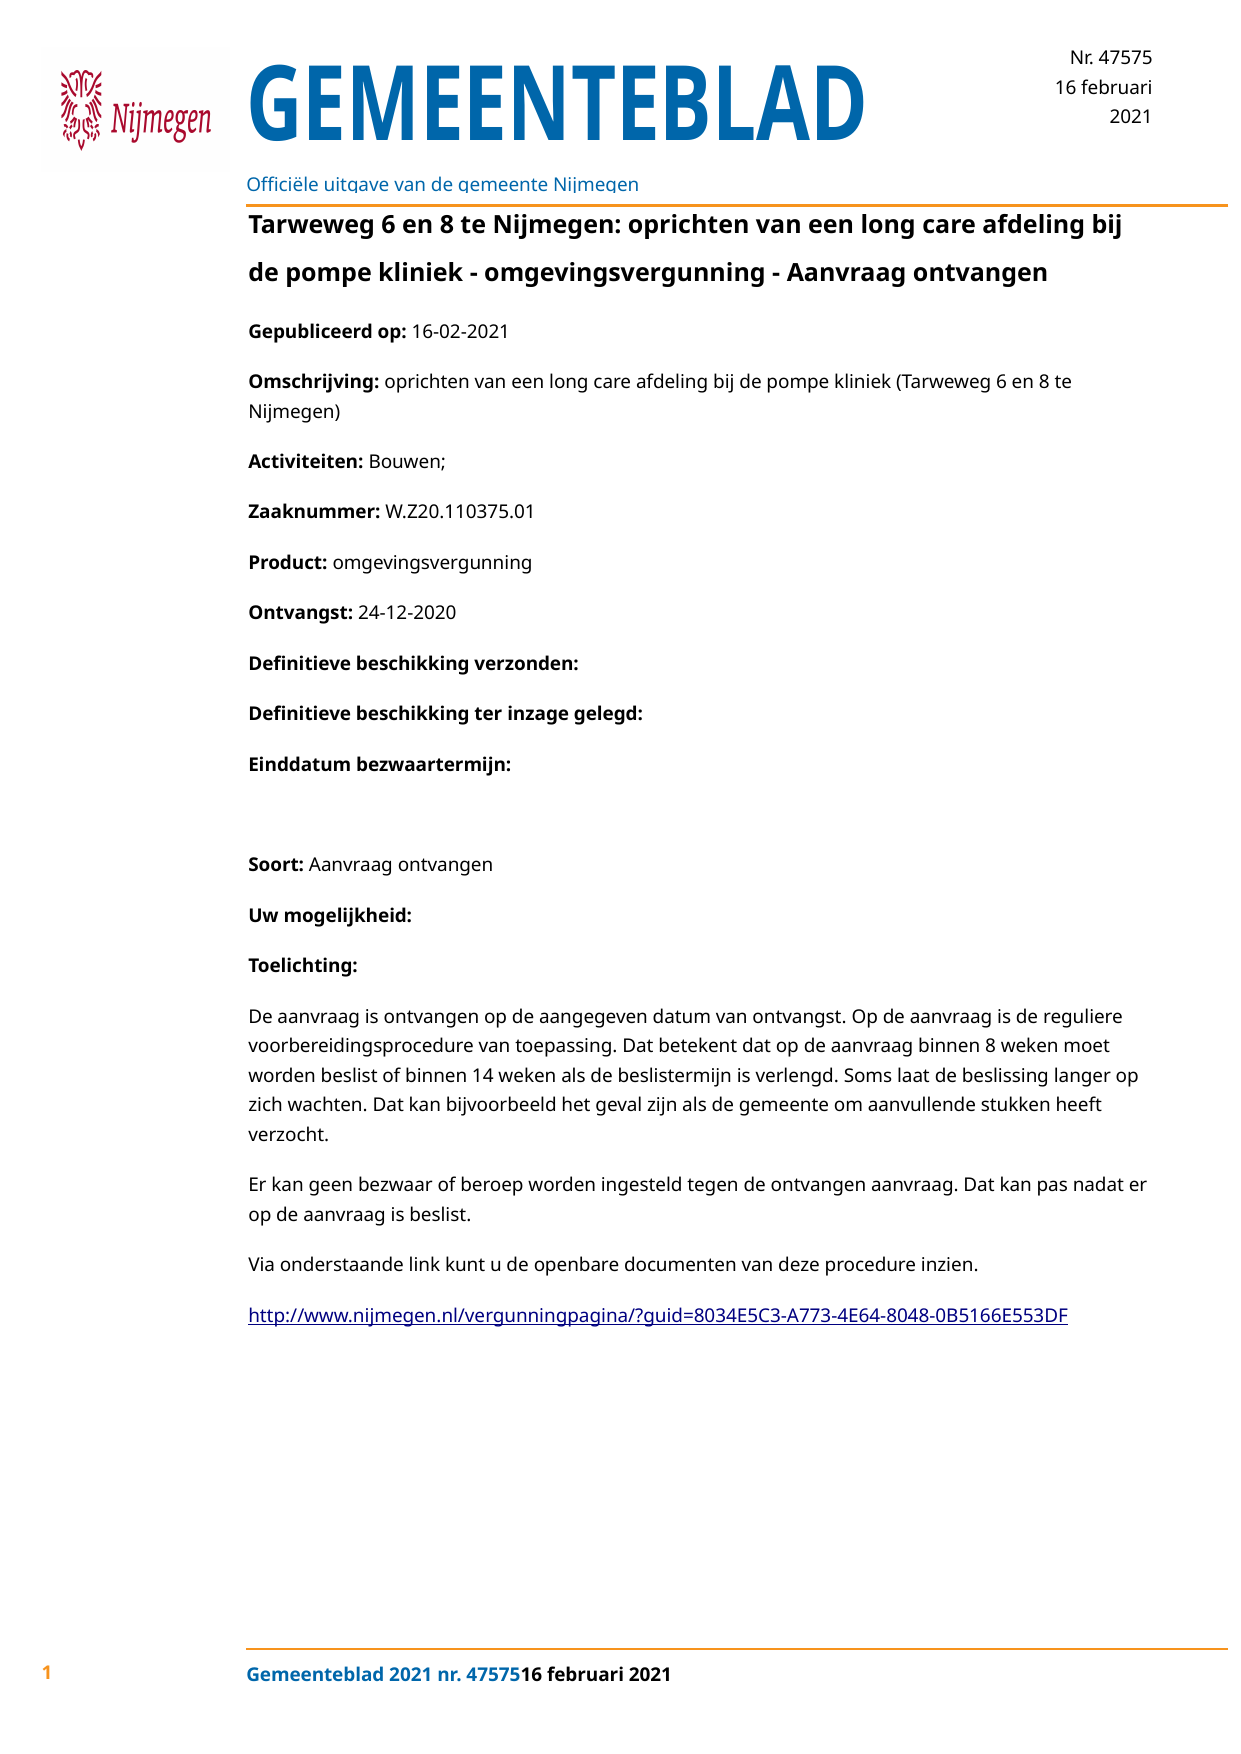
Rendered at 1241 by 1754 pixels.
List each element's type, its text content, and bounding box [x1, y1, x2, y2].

text Via onderstaande link kunt u de openbare documenten van deze procedure inzien. [248, 1252, 1152, 1277]
text Definitieve beschikking ter inzage gelegd: [248, 700, 1152, 726]
text Einddatum bezwaartermijn: [248, 751, 1152, 777]
text Definitieve beschikking verzonden: [248, 650, 1152, 676]
text Soort: Aanvraag ontvangen [248, 852, 1152, 877]
text http://www.nijmegen.nl/vergunningpagina/?guid=8034E5C3-A773-4E64-8048-0B5166E553DF [248, 1302, 1152, 1328]
text Ontvangst: 24-12-2020 [248, 599, 1152, 625]
text Zaaknummer: W.Z20.110375.01 [248, 499, 1152, 524]
text Gepubliceerd op: 16-02-2021 [248, 318, 1152, 344]
text Activiteiten: Bouwen; [248, 448, 1152, 474]
text De aanvraag is ontvangen op de aangegeven datum van ontvangst. Op de aanvraag is de reguliere voorbereidingsprocedure van toepassing. Dat betekent dat op de aanvraag binnen 8 weken moet worden beslist of binnen 14 weken als de beslistermijn is verlengd. Soms laat de beslissing langer op zich wachten. Dat kan bijvoorbeeld het geval zijn als de gemeente om aanvullende stukken heeft verzocht. [248, 1003, 1152, 1147]
picture [41, 47, 231, 172]
text Omschrijving: oprichten van een long care afdeling bij de pompe kliniek (Tarweweg 6 en 8 te Nijmegen) [248, 368, 1152, 424]
text Product: omgevingsvergunning [248, 549, 1152, 575]
text Er kan geen bezwaar of beroep worden ingesteld tegen de ontvangen aanvraag. Dat kan pas nadat er op de aanvraag is beslist. [248, 1172, 1152, 1227]
text Uw mogelijkheid: [248, 902, 1152, 928]
text Toelichting: [248, 952, 1152, 978]
text Tarweweg 6 en 8 te Nijmegen: oprichten van een long care afdeling bij de pompe kliniek - omgevingsvergunning - Aanvraag ontvangen [248, 207, 1152, 288]
